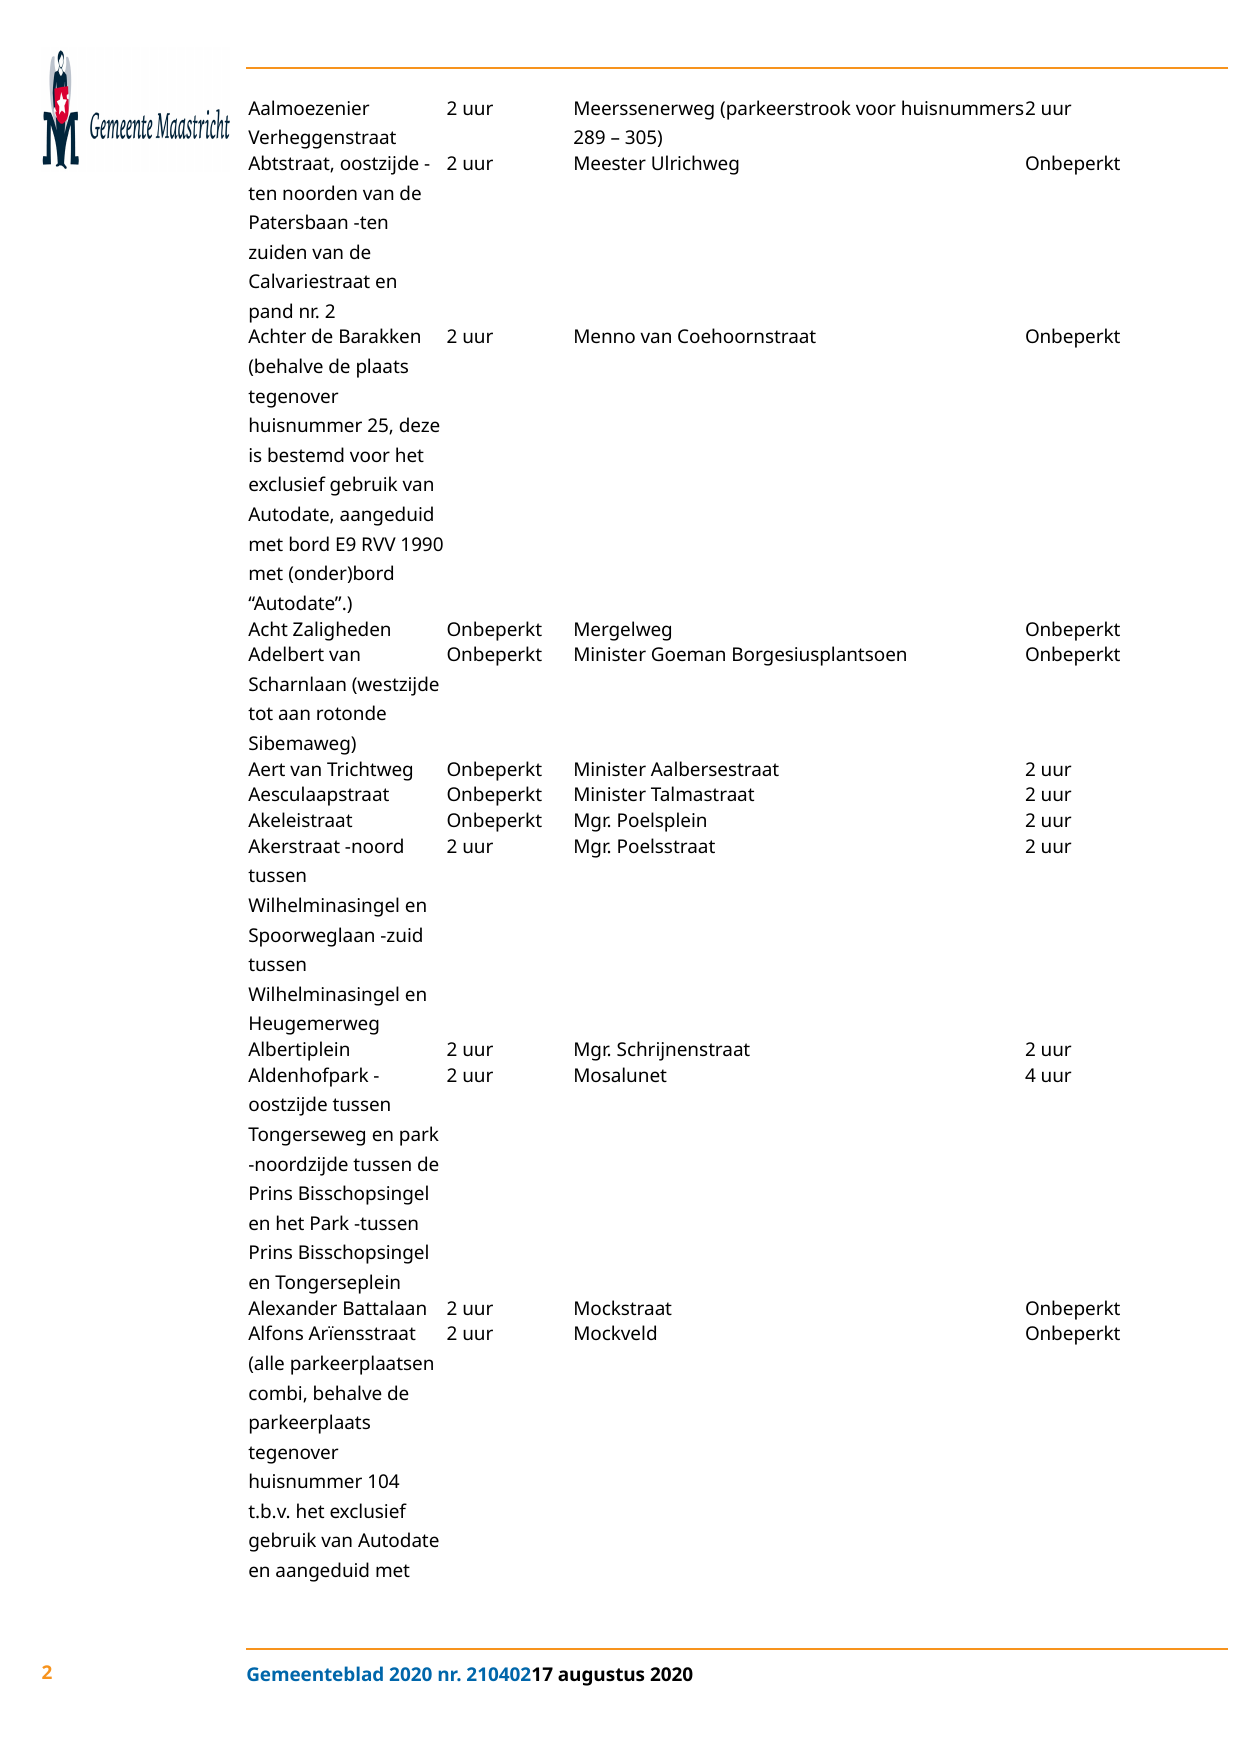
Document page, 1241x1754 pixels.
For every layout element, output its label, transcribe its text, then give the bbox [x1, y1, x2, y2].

table_cell Mockstraat [573, 1295, 1025, 1321]
table_cell Onbeperkt [1025, 1295, 1152, 1321]
table_cell Achter de Barakken (behalve de plaats tegenover huisnummer 25, deze is bestemd voor het exclusief gebruik van Autodate, aangeduid met bord E9 RVV 1990 met (onder)bord “Autodate”.) [248, 324, 446, 616]
table_cell 2 uur [1025, 1036, 1152, 1062]
table_cell Alexander Battalaan [248, 1295, 446, 1321]
table_cell Onbeperkt [1025, 641, 1152, 756]
table_cell Akeleistraat [248, 808, 446, 833]
table_cell 4 uur [1025, 1062, 1152, 1295]
table_cell Onbeperkt [446, 782, 573, 807]
table_cell 2 uur [446, 95, 573, 150]
table_cell Onbeperkt [446, 616, 573, 641]
table_cell Mgr. Poelsplein [573, 808, 1025, 833]
table_cell Aesculaapstraat [248, 782, 446, 807]
table_cell Mgr. Poelsstraat [573, 833, 1025, 1036]
table_cell Mgr. Schrijnenstraat [573, 1036, 1025, 1062]
table_cell 2 uur [1025, 808, 1152, 833]
table_cell 2 uur [1025, 833, 1152, 1036]
table_cell Alfons Arïensstraat (alle parkeerplaatsen combi, behalve de parkeerplaats tegenover huisnummer 104 t.b.v. het exclusief gebruik van Autodate en aangeduid met [248, 1321, 446, 1583]
table_cell Meester Ulrichweg [573, 150, 1025, 324]
table_cell Mergelweg [573, 616, 1025, 641]
table_cell 2 uur [1025, 782, 1152, 807]
table_cell Mosalunet [573, 1062, 1025, 1295]
table_cell 2 uur [446, 1062, 573, 1295]
table_cell 2 uur [1025, 95, 1152, 150]
table_cell 2 uur [1025, 756, 1152, 782]
table_cell 2 uur [446, 150, 573, 324]
picture [41, 47, 231, 172]
table_cell Onbeperkt [446, 756, 573, 782]
table_cell 2 uur [446, 1321, 573, 1583]
table_cell Onbeperkt [446, 641, 573, 756]
table_cell Adelbert van Scharnlaan (westzijde tot aan rotonde Sibemaweg) [248, 641, 446, 756]
table_cell Onbeperkt [446, 808, 573, 833]
table_cell Aalmoezenier Verheggenstraat [248, 95, 446, 150]
table_cell Minister Aalbersestraat [573, 756, 1025, 782]
table_cell 2 uur [446, 1036, 573, 1062]
table_cell Aldenhofpark -oostzijde tussen Tongerseweg en park -noordzijde tussen de Prins Bisschopsingel en het Park -tussen Prins Bisschopsingel en Tongerseplein [248, 1062, 446, 1295]
table_cell Mockveld [573, 1321, 1025, 1583]
table_cell Albertiplein [248, 1036, 446, 1062]
table_cell 2 uur [446, 833, 573, 1036]
table_cell Onbeperkt [1025, 616, 1152, 641]
table_cell 2 uur [446, 324, 573, 616]
table_cell Acht Zaligheden [248, 616, 446, 641]
table_cell 2 uur [446, 1295, 573, 1321]
table_cell Minister Goeman Borgesiusplantsoen [573, 641, 1025, 756]
table_cell Abtstraat, oostzijde -ten noorden van de Patersbaan -ten zuiden van de Calvariestraat en pand nr. 2 [248, 150, 446, 324]
table_cell Meerssenerweg (parkeerstrook voor huisnummers 289 – 305) [573, 95, 1025, 150]
table_cell Minister Talmastraat [573, 782, 1025, 807]
table_cell Aert van Trichtweg [248, 756, 446, 782]
table_cell Onbeperkt [1025, 324, 1152, 616]
table_cell Akerstraat -noord tussen Wilhelminasingel en Spoorweglaan -zuid tussen Wilhelminasingel en Heugemerweg [248, 833, 446, 1036]
table_cell Menno van Coehoornstraat [573, 324, 1025, 616]
table_cell Onbeperkt [1025, 1321, 1152, 1583]
table_cell Onbeperkt [1025, 150, 1152, 324]
